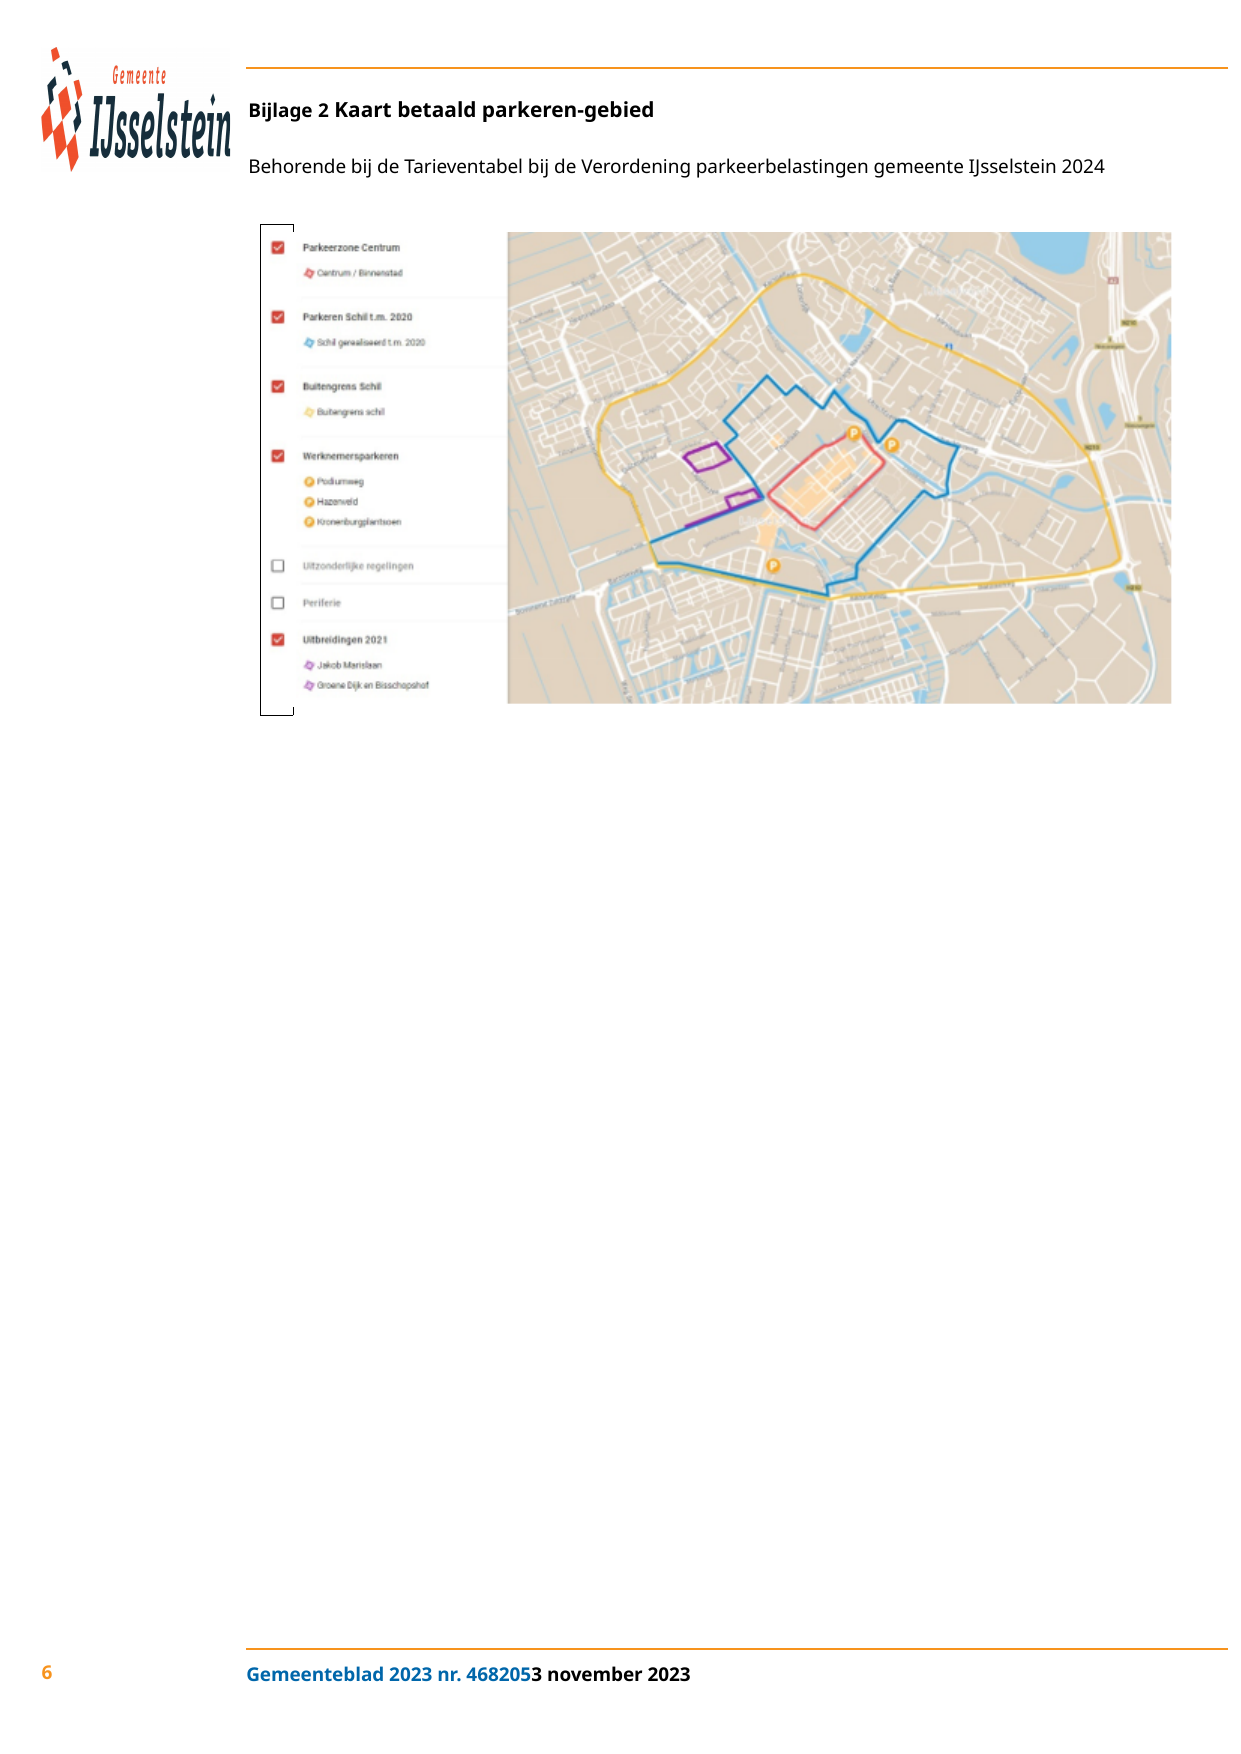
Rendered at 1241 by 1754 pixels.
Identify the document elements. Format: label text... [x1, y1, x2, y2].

text Bijlage 2 Kaart betaald parkeren-gebied [248, 95, 1152, 123]
text Behorende bij de Tarieventabel bij de Verordening parkeerbelastingen gemeente IJsselstein 2024 [248, 153, 1152, 179]
picture [268, 232, 1173, 707]
picture [41, 47, 231, 172]
